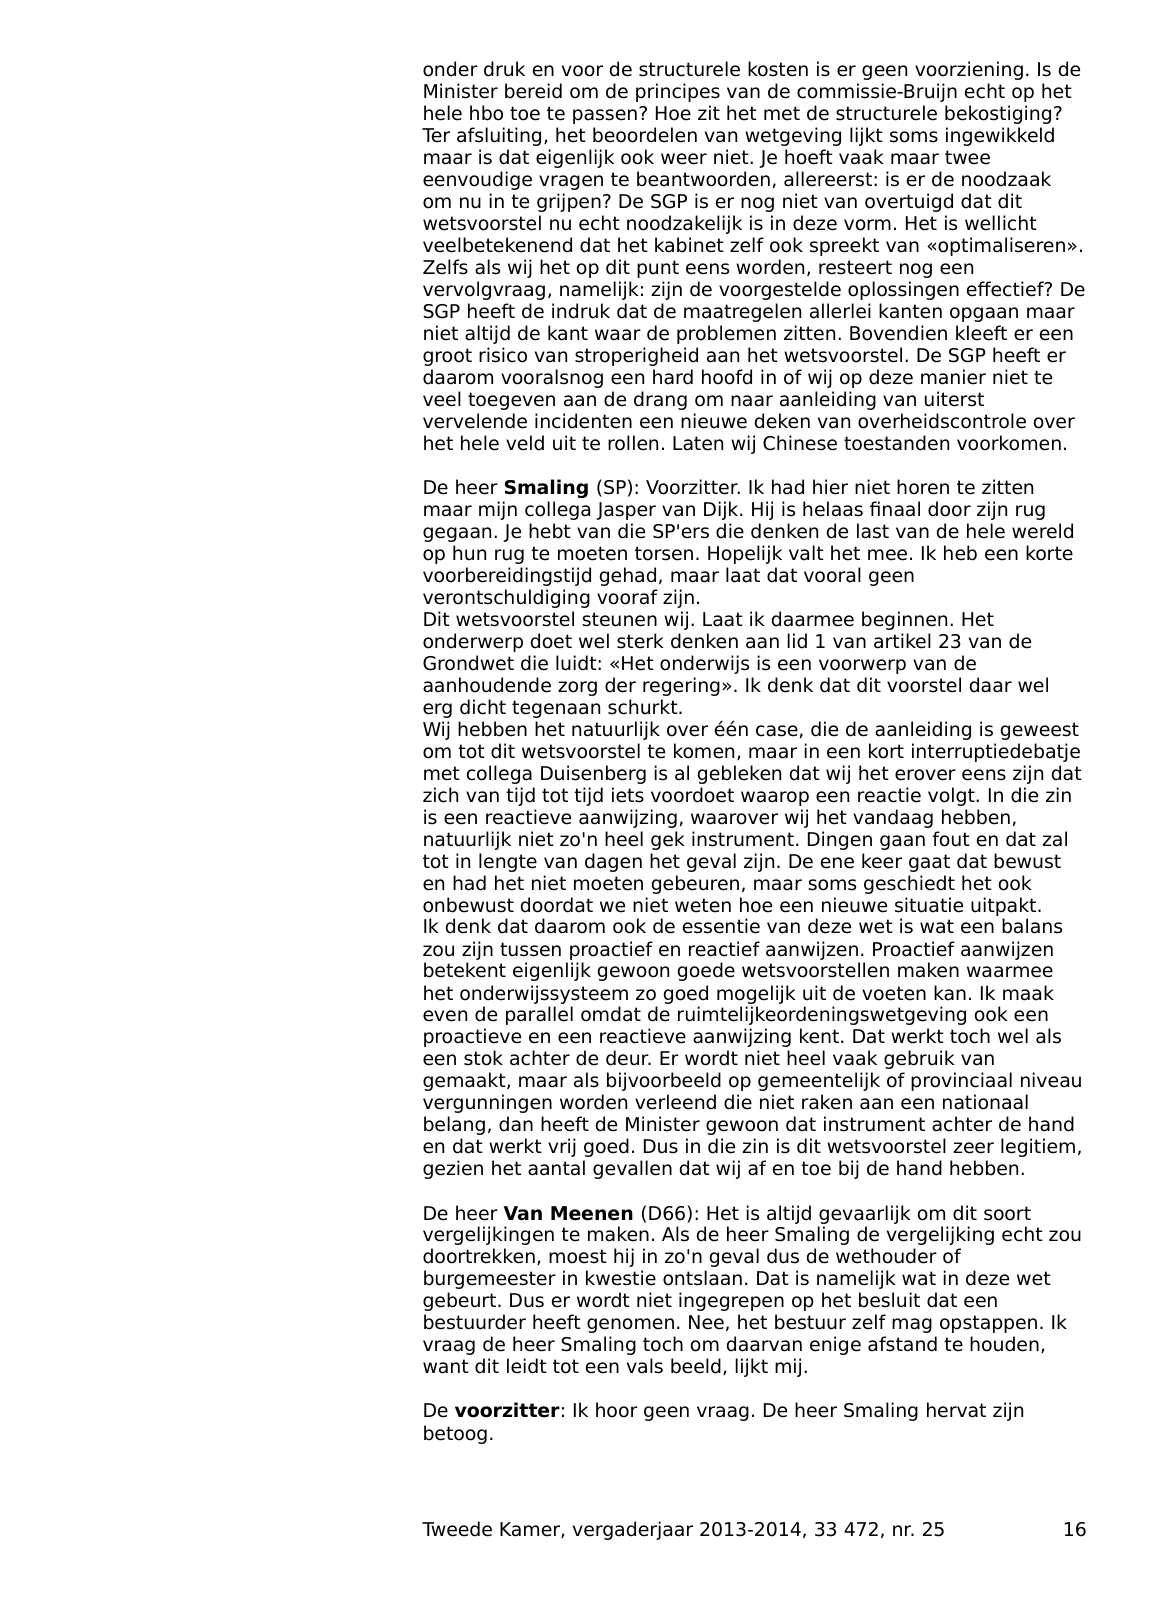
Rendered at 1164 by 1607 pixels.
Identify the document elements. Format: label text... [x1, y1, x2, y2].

text Ik denk dat daarom ook de essentie van deze wet is wat een balans zou zijn tussen proactief en reactief aanwijzen. Proactief aanwijzen betekent eigenlijk gewoon goede wetsvoorstellen maken waarmee het onderwijssysteem zo goed mogelijk uit de voeten kan. Ik maak even de parallel omdat de ruimtelijkeordeningswetgeving ook een proactieve en een reactieve aanwijzing kent. Dat werkt toch wel als een stok achter de deur. Er wordt niet heel vaak gebruik van gemaakt, maar als bijvoorbeeld op gemeentelijk of provinciaal niveau vergunningen worden verleend die niet raken aan een nationaal belang, dan heeft de Minister gewoon dat instrument achter de hand en dat werkt vrij goed. Dus in die zin is dit wetsvoorstel zeer legitiem, gezien het aantal gevallen dat wij af en toe bij de hand hebben. [422, 916, 1087, 1180]
text Wij hebben het natuurlijk over één case, die de aanleiding is geweest om tot dit wetsvoorstel te komen, maar in een kort interruptiedebatje met collega Duisenberg is al gebleken dat wij het erover eens zijn dat zich van tijd tot tijd iets voordoet waarop een reactie volgt. In die zin is een reactieve aanwijzing, waarover wij het vandaag hebben, natuurlijk niet zo'n heel gek instrument. Dingen gaan fout en dat zal tot in lengte van dagen het geval zijn. De ene keer gaat dat bewust en had het niet moeten gebeuren, maar soms geschiedt het ook onbewust doordat we niet weten hoe een nieuwe situatie uitpakt. [422, 719, 1087, 916]
text onder druk en voor de structurele kosten is er geen voorziening. Is de Minister bereid om de principes van de commissie-Bruijn echt op het hele hbo toe te passen? Hoe zit het met de structurele bekostiging? [422, 59, 1087, 125]
text De heer Smaling (SP): Voorzitter. Ik had hier niet horen te zitten maar mijn collega Jasper van Dijk. Hij is helaas finaal door zijn rug gegaan. Je hebt van die SP'ers die denken de last van de hele wereld op hun rug te moeten torsen. Hopelijk valt het mee. Ik heb een korte voorbereidingstijd gehad, maar laat dat vooral geen verontschuldiging vooraf zijn. [422, 477, 1087, 609]
text Dit wetsvoorstel steunen wij. Laat ik daarmee beginnen. Het onderwerp doet wel sterk denken aan lid 1 van artikel 23 van de Grondwet die luidt: «Het onderwijs is een voorwerp van de aanhoudende zorg der regering». Ik denk dat dit voorstel daar wel erg dicht tegenaan schurkt. [422, 609, 1087, 719]
text De heer Van Meenen (D66): Het is altijd gevaarlijk om dit soort vergelijkingen te maken. Als de heer Smaling de vergelijking echt zou doortrekken, moest hij in zo'n geval dus de wethouder of burgemeester in kwestie ontslaan. Dat is namelijk wat in deze wet gebeurt. Dus er wordt niet ingegrepen op het besluit dat een bestuurder heeft genomen. Nee, het bestuur zelf mag opstappen. Ik vraag de heer Smaling toch om daarvan enige afstand te houden, want dit leidt tot een vals beeld, lijkt mij. [422, 1202, 1087, 1378]
text Ter afsluiting, het beoordelen van wetgeving lijkt soms ingewikkeld maar is dat eigenlijk ook weer niet. Je hoeft vaak maar twee eenvoudige vragen te beantwoorden, allereerst: is er de noodzaak om nu in te grijpen? De SGP is er nog niet van overtuigd dat dit wetsvoorstel nu echt noodzakelijk is in deze vorm. Het is wellicht veelbetekenend dat het kabinet zelf ook spreekt van «optimaliseren». Zelfs als wij het op dit punt eens worden, resteert nog een vervolgvraag, namelijk: zijn de voorgestelde oplossingen effectief? De SGP heeft de indruk dat de maatregelen allerlei kanten opgaan maar niet altijd de kant waar de problemen zitten. Bovendien kleeft er een groot risico van stroperigheid aan het wetsvoorstel. De SGP heeft er daarom vooralsnog een hard hoofd in of wij op deze manier niet te veel toegeven aan de drang om naar aanleiding van uiterst vervelende incidenten een nieuwe deken van overheidscontrole over het hele veld uit te rollen. Laten wij Chinese toestanden voorkomen. [422, 125, 1087, 455]
text De voorzitter: Ik hoor geen vraag. De heer Smaling hervat zijn betoog. [422, 1400, 1087, 1444]
